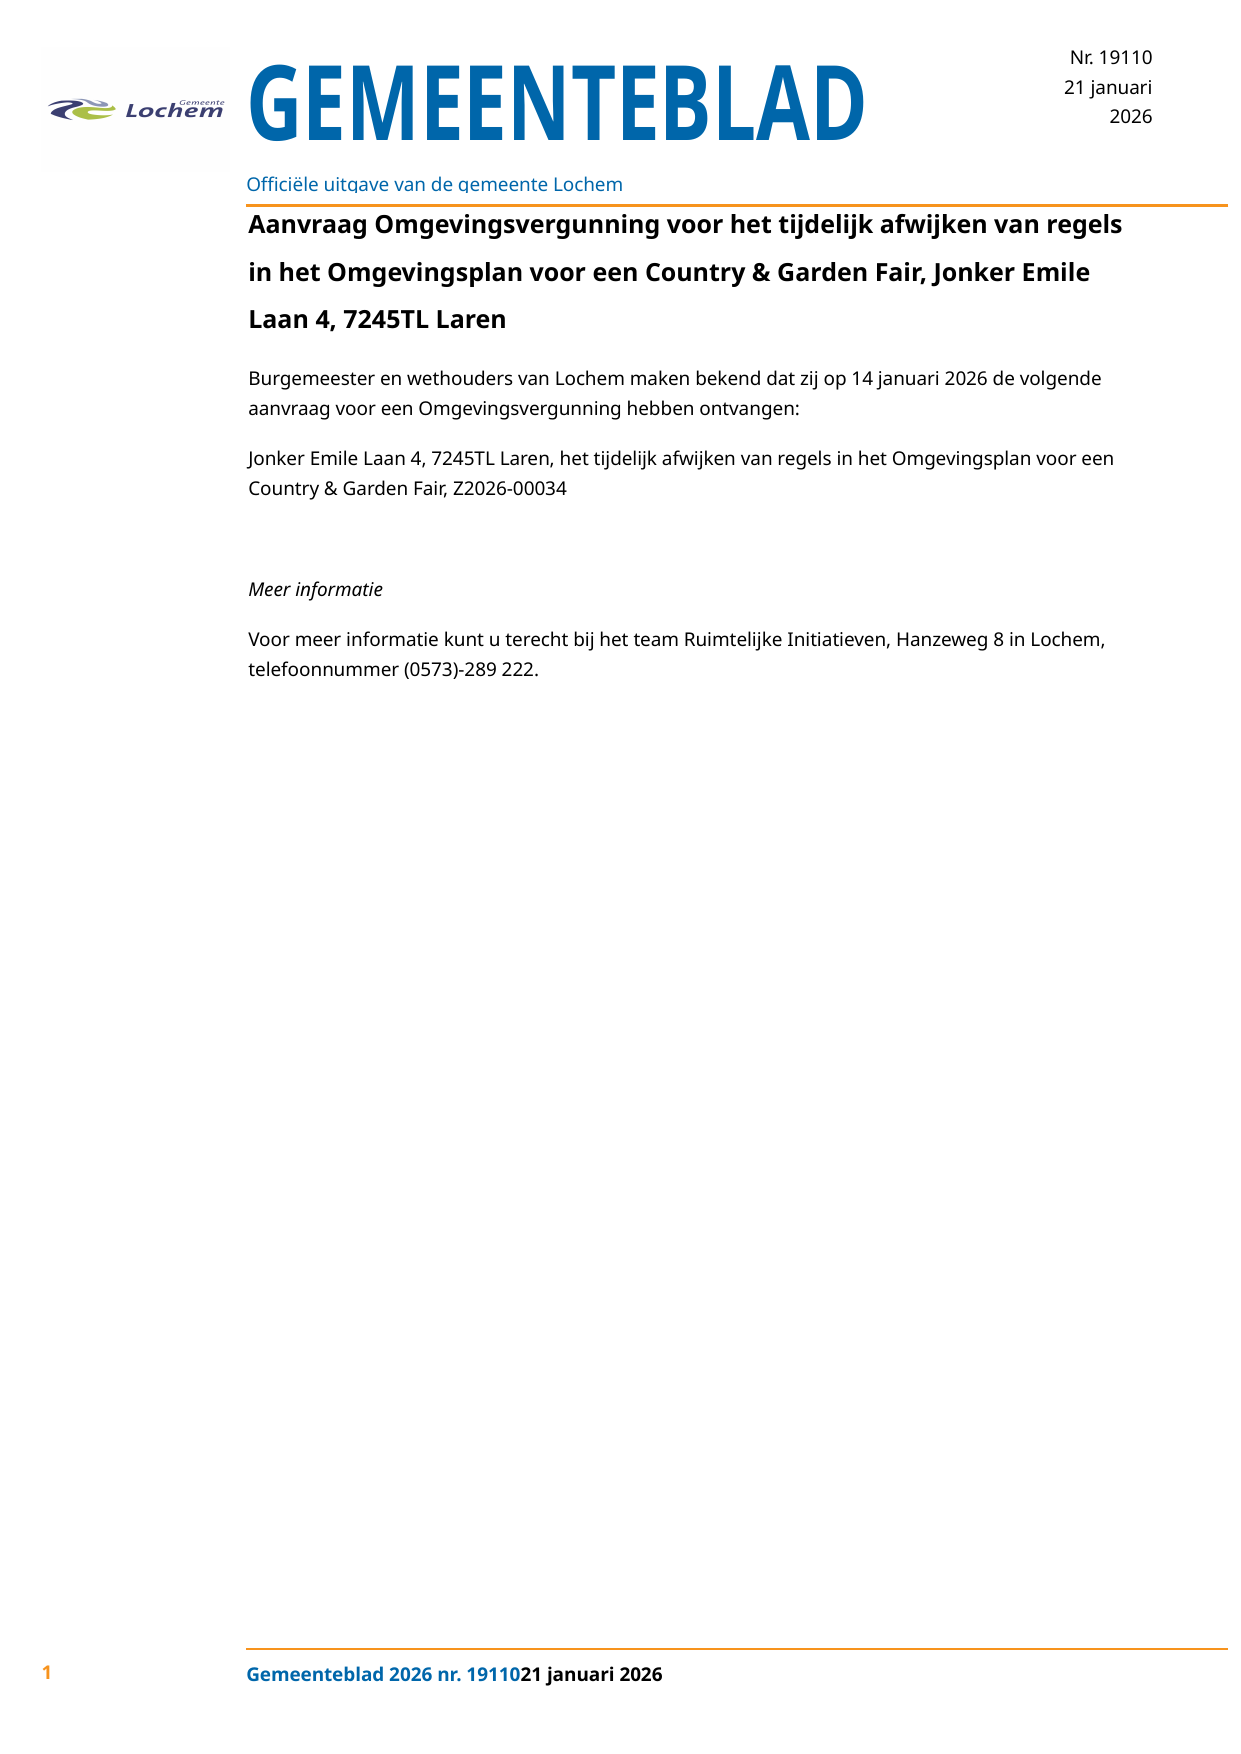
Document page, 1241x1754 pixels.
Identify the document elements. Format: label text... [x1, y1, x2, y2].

text Aanvraag Omgevingsvergunning voor het tijdelijk afwijken van regels in het Omgevingsplan voor een Country & Garden Fair, Jonker Emile Laan 4, 7245TL Laren [248, 207, 1152, 336]
text Jonker Emile Laan 4, 7245TL Laren, het tijdelijk afwijken van regels in het Omgevingsplan voor een Country & Garden Fair, Z2026-00034 [248, 446, 1152, 501]
text Burgemeester en wethouders van Lochem maken bekend dat zij op 14 januari 2026 de volgende aanvraag voor een Omgevingsvergunning hebben ontvangen: [248, 366, 1152, 421]
text Voor meer informatie kunt u terecht bij het team Ruimtelijke Initiatieven, Hanzeweg 8 in Lochem, telefoonnummer (0573)-289 222. [248, 626, 1152, 682]
text Meer informatie [248, 576, 1152, 602]
picture [41, 47, 231, 172]
